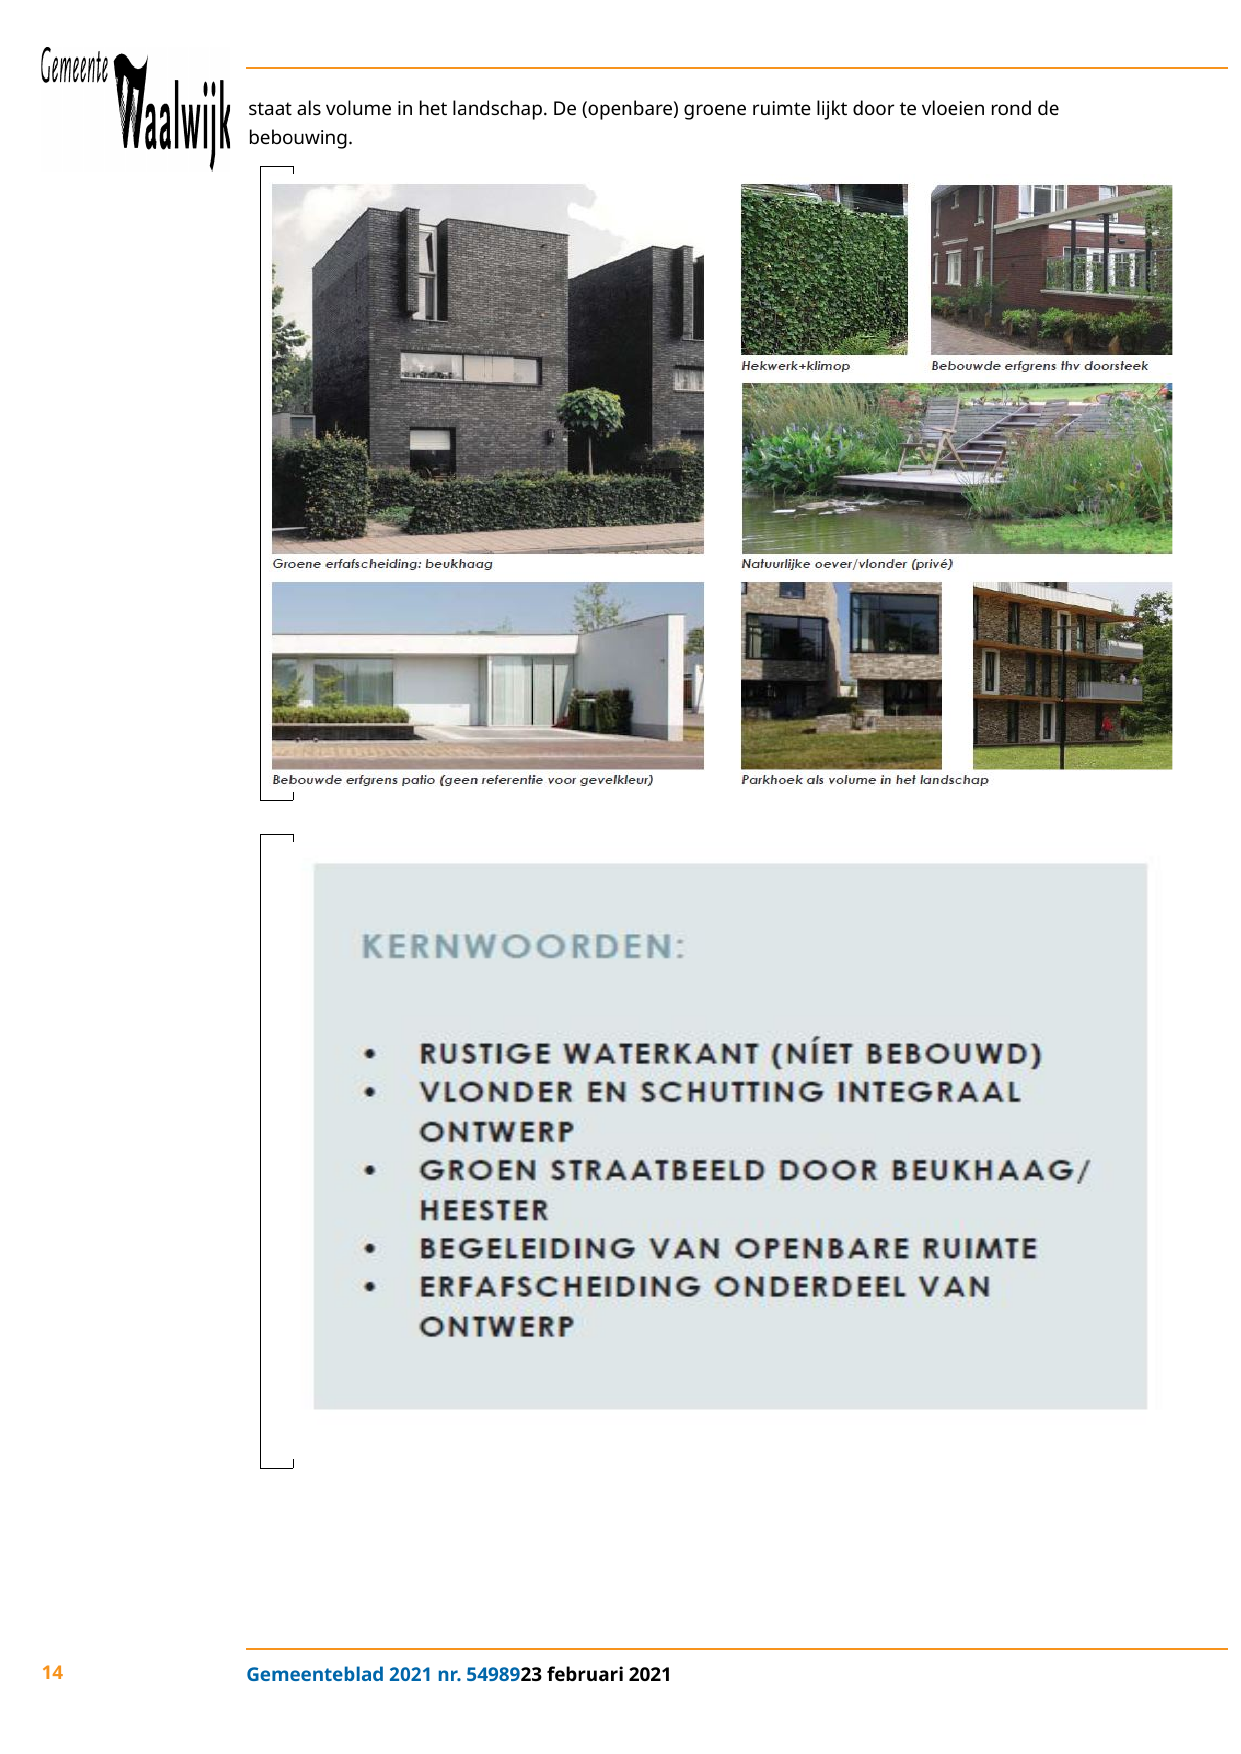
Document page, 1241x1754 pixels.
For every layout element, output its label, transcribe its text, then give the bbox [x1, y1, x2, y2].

picture [41, 47, 231, 172]
text staat als volume in het landschap. De (openbare) groene ruimte lijkt door te vloeien rond de bebouwing. [248, 95, 1152, 150]
picture [268, 842, 1173, 1459]
picture [268, 174, 1173, 792]
